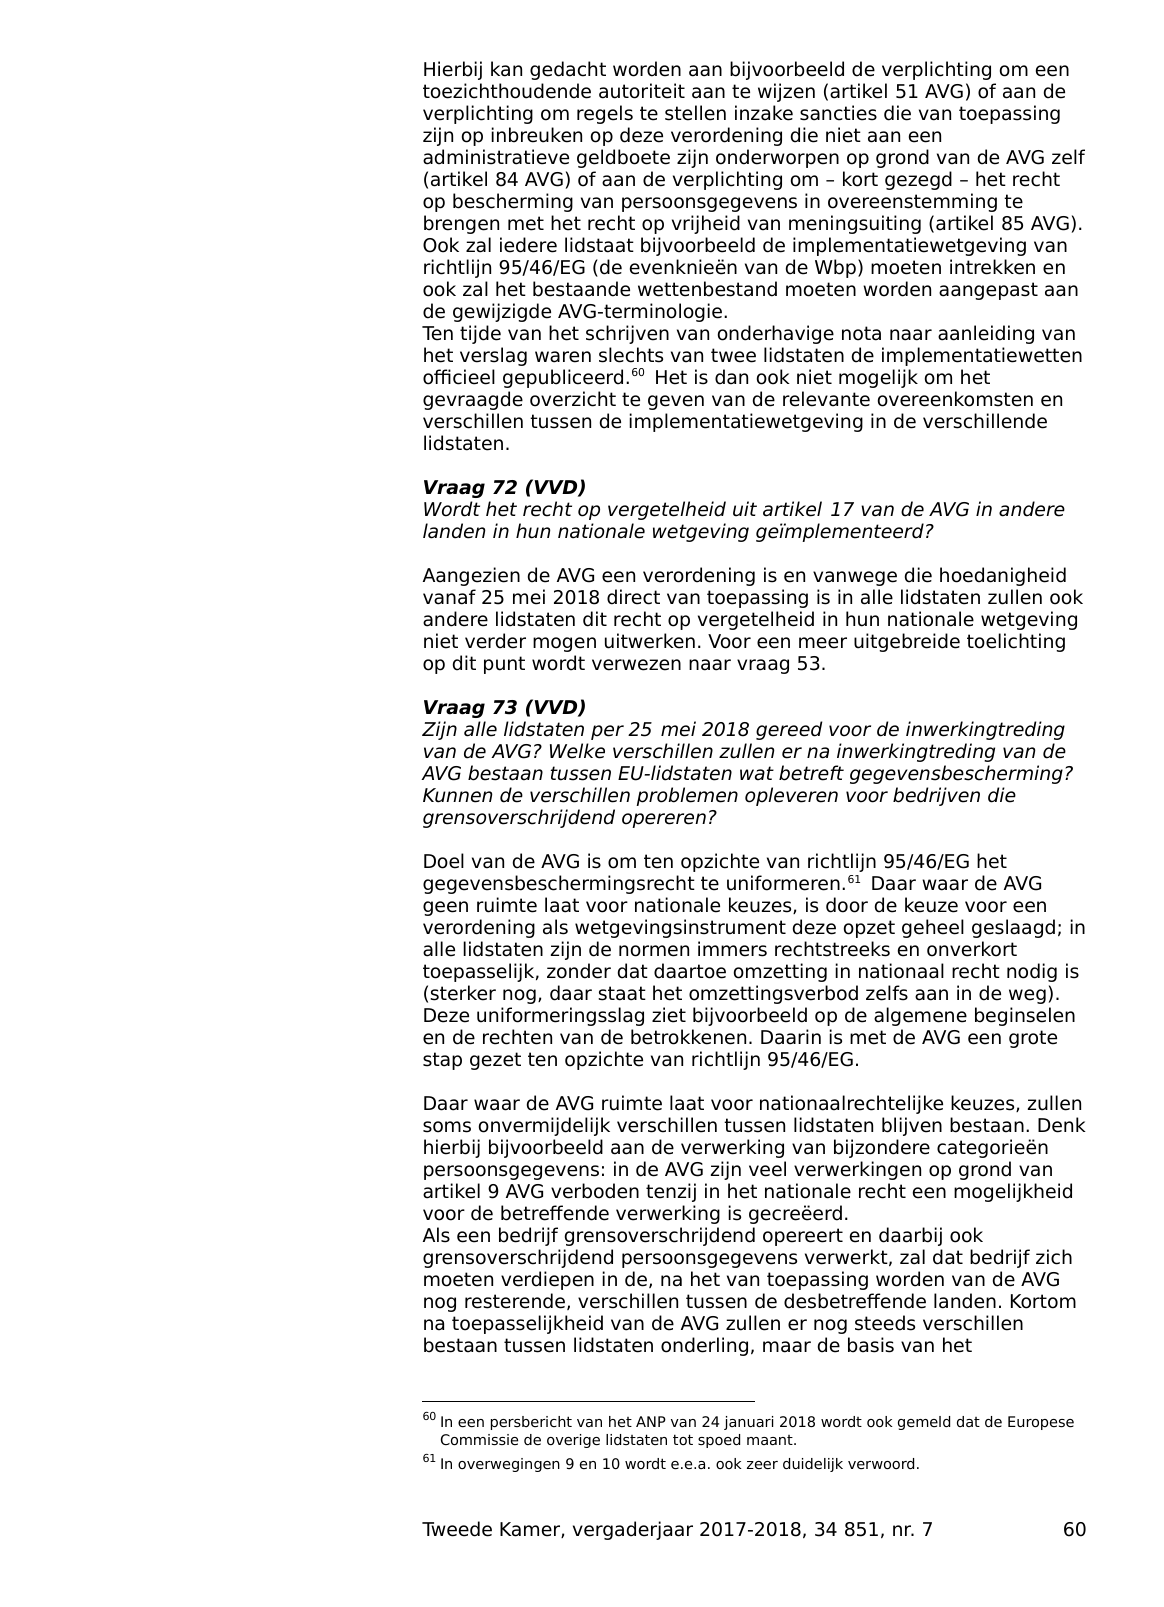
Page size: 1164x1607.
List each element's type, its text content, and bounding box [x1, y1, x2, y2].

text Daar waar de AVG ruimte laat voor nationaalrechtelijke keuzes, zullen soms onvermijdelijk verschillen tussen lidstaten blijven bestaan. Denk hierbij bijvoorbeeld aan de verwerking van bijzondere categorieën persoonsgegevens: in de AVG zijn veel verwerkingen op grond van artikel 9 AVG verboden tenzij in het nationale recht een mogelijkheid voor de betreffende verwerking is gecreëerd. [422, 1093, 1087, 1225]
text Doel van de AVG is om ten opzichte van richtlijn 95/46/EG het gegevensbeschermingsrecht te uniformeren. Daar waar de AVG geen ruimte laat voor nationale keuzes, is door de keuze voor een verordening als wetgevingsinstrument deze opzet geheel geslaagd; in alle lidstaten zijn de normen immers rechtstreeks en onverkort toepasselijk, zonder dat daartoe omzetting in nationaal recht nodig is (sterker nog, daar staat het omzettingsverbod zelfs aan in de weg). Deze uniformeringsslag ziet bijvoorbeeld op de algemene beginselen en de rechten van de betrokkenen. Daarin is met de AVG een grote stap gezet ten opzichte van richtlijn 95/46/EG. [422, 851, 1087, 1071]
text Vraag 72 (VVD) [422, 477, 1087, 499]
text In een persbericht van het ANP van 24 januari 2018 wordt ook gemeld dat de Europese Commissie de overige lidstaten tot spoed maant. [422, 1410, 1087, 1449]
text In overwegingen 9 en 10 wordt e.e.a. ook zeer duidelijk verwoord. [422, 1452, 1087, 1474]
text Als een bedrijf grensoverschrijdend opereert en daarbij ook grensoverschrijdend persoonsgegevens verwerkt, zal dat bedrijf zich moeten verdiepen in de, na het van toepassing worden van de AVG nog resterende, verschillen tussen de desbetreffende landen. Kortom na toepasselijkheid van de AVG zullen er nog steeds verschillen bestaan tussen lidstaten onderling, maar de basis van het [422, 1225, 1087, 1357]
text Hierbij kan gedacht worden aan bijvoorbeeld de verplichting om een toezichthoudende autoriteit aan te wijzen (artikel 51 AVG) of aan de verplichting om regels te stellen inzake sancties die van toepassing zijn op inbreuken op deze verordening die niet aan een administratieve geldboete zijn onderworpen op grond van de AVG zelf (artikel 84 AVG) of aan de verplichting om – kort gezegd – het recht op bescherming van persoonsgegevens in overeenstemming te brengen met het recht op vrijheid van meningsuiting (artikel 85 AVG). Ook zal iedere lidstaat bijvoorbeeld de implementatiewetgeving van richtlijn 95/46/EG (de evenknieën van de Wbp) moeten intrekken en ook zal het bestaande wettenbestand moeten worden aangepast aan de gewijzigde AVG-terminologie. [422, 59, 1087, 323]
text Wordt het recht op vergetelheid uit artikel 17 van de AVG in andere landen in hun nationale wetgeving geïmplementeerd? [422, 499, 1087, 543]
text Aangezien de AVG een verordening is en vanwege die hoedanigheid vanaf 25 mei 2018 direct van toepassing is in alle lidstaten zullen ook andere lidstaten dit recht op vergetelheid in hun nationale wetgeving niet verder mogen uitwerken. Voor een meer uitgebreide toelichting op dit punt wordt verwezen naar vraag 53. [422, 565, 1087, 675]
text Vraag 73 (VVD) [422, 697, 1087, 719]
text Zijn alle lidstaten per 25 mei 2018 gereed voor de inwerkingtreding van de AVG? Welke verschillen zullen er na inwerkingtreding van de AVG bestaan tussen EU-lidstaten wat betreft gegevensbescherming? Kunnen de verschillen problemen opleveren voor bedrijven die grensoverschrijdend opereren? [422, 719, 1087, 829]
text Ten tijde van het schrijven van onderhavige nota naar aanleiding van het verslag waren slechts van twee lidstaten de implementatiewetten officieel gepubliceerd. Het is dan ook niet mogelijk om het gevraagde overzicht te geven van de relevante overeenkomsten en verschillen tussen de implementatiewetgeving in de verschillende lidstaten. [422, 323, 1087, 455]
